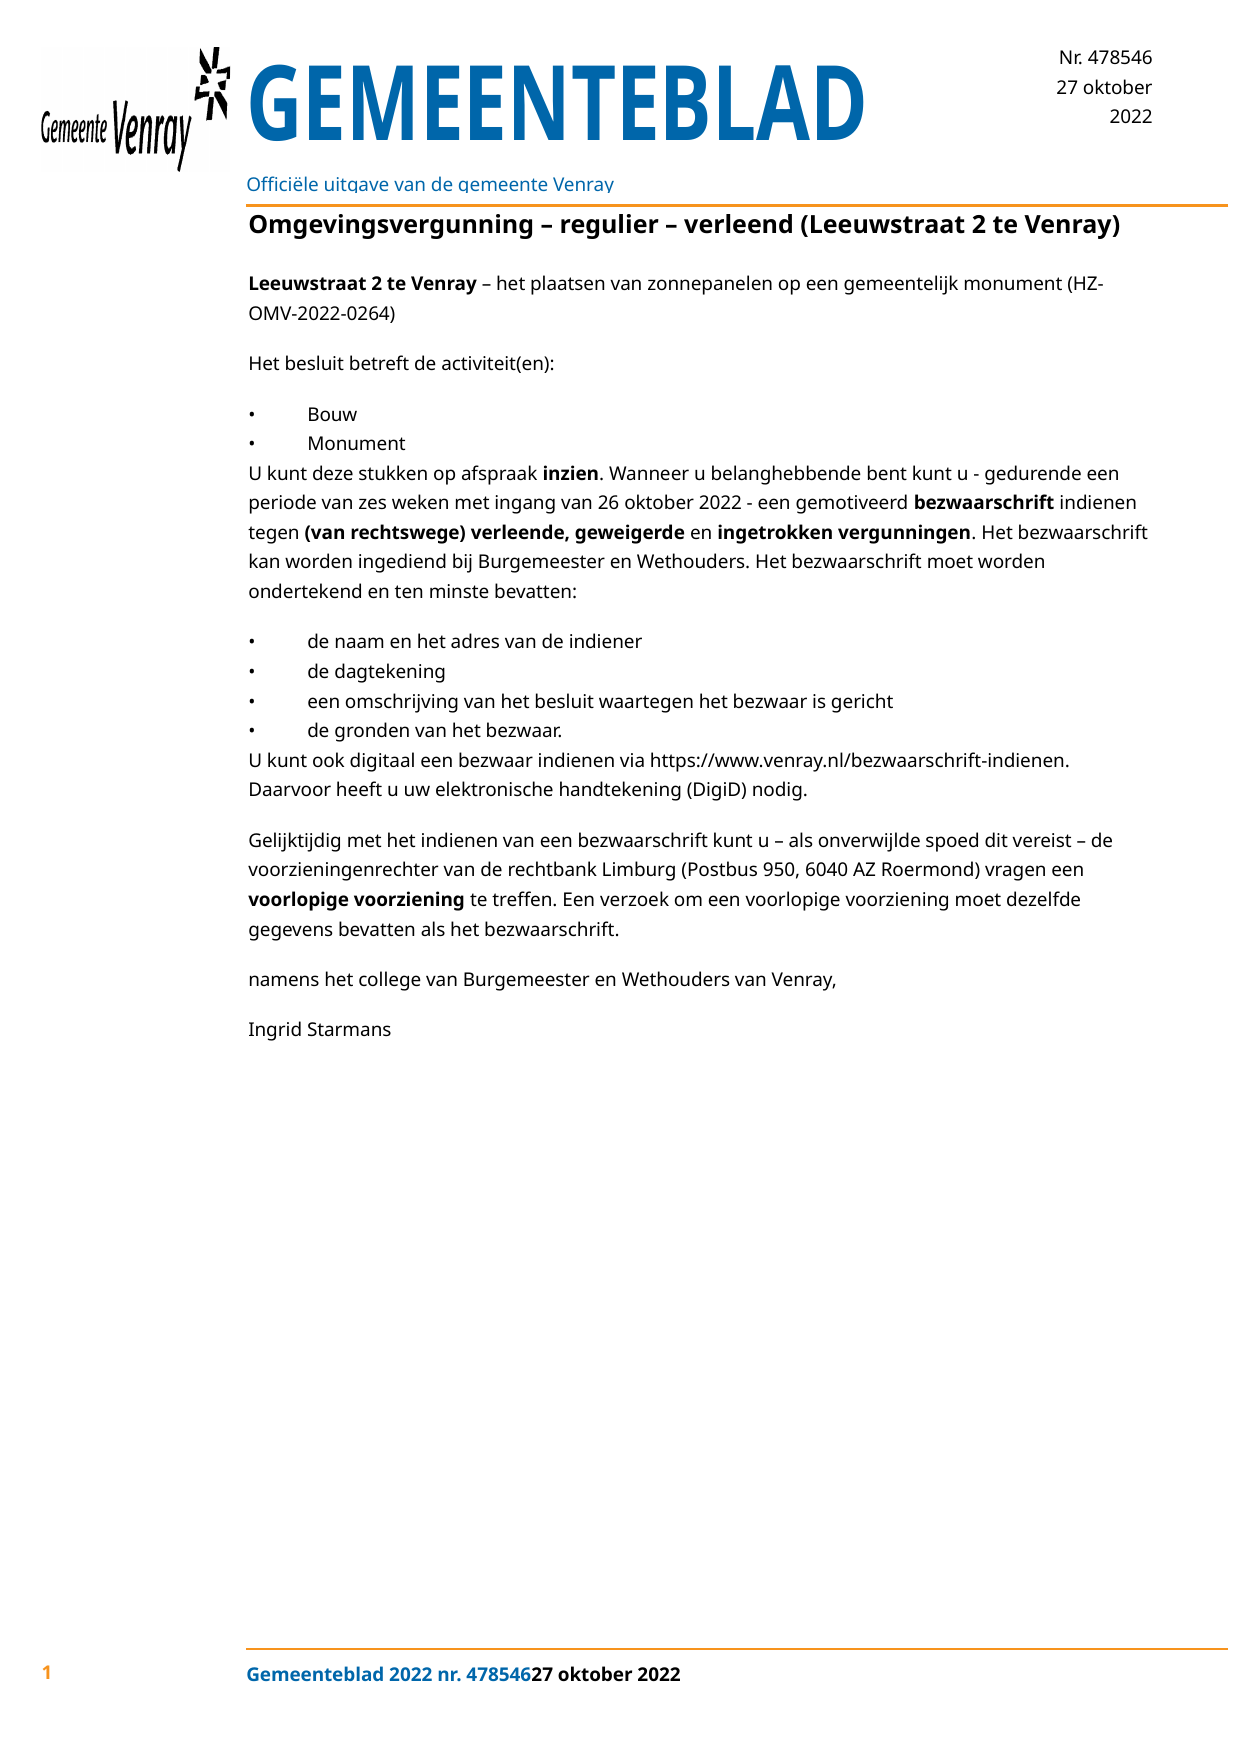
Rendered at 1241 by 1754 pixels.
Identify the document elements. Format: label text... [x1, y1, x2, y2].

list Bouw [248, 401, 1152, 426]
text Ingrid Starmans [248, 1017, 1152, 1042]
text U kunt ook digitaal een bezwaar indienen via https://www.venray.nl/bezwaarschrift-indienen. Daarvoor heeft u uw elektronische handtekening (DigiD) nodig. [248, 747, 1152, 802]
text namens het college van Burgemeester en Wethouders van Venray, [248, 966, 1152, 992]
text Gelijktijdig met het indienen van een bezwaarschrift kunt u – als onverwijlde spoed dit vereist – de voorzieningenrechter van de rechtbank Limburg (Postbus 950, 6040 AZ Roermond) vragen een voorlopige voorziening te treffen. Een verzoek om een voorlopige voorziening moet dezelfde gegevens bevatten als het bezwaarschrift. [248, 827, 1152, 941]
list een omschrijving van het besluit waartegen het bezwaar is gericht [248, 688, 1152, 713]
text Leeuwstraat 2 te Venray – het plaatsen van zonnepanelen op een gemeentelijk monument (HZ-OMV-2022-0264) [248, 270, 1152, 326]
list de gronden van het bezwaar. [248, 717, 1152, 743]
list de naam en het adres van de indiener [248, 629, 1152, 654]
text Het besluit betreft de activiteit(en): [248, 350, 1152, 376]
text Omgevingsvergunning – regulier – verleend (Leeuwstraat 2 te Venray) [248, 207, 1152, 241]
picture [41, 47, 231, 172]
text U kunt deze stukken op afspraak inzien. Wanneer u belanghebbende bent kunt u - gedurende een periode van zes weken met ingang van 26 oktober 2022 - een gemotiveerd bezwaarschrift indienen tegen (van rechtswege) verleende, geweigerde en ingetrokken vergunningen. Het bezwaarschrift kan worden ingediend bij Burgemeester en Wethouders. Het bezwaarschrift moet worden ondertekend en ten minste bevatten: [248, 460, 1152, 604]
list Monument [248, 430, 1152, 456]
list de dagtekening [248, 658, 1152, 684]
